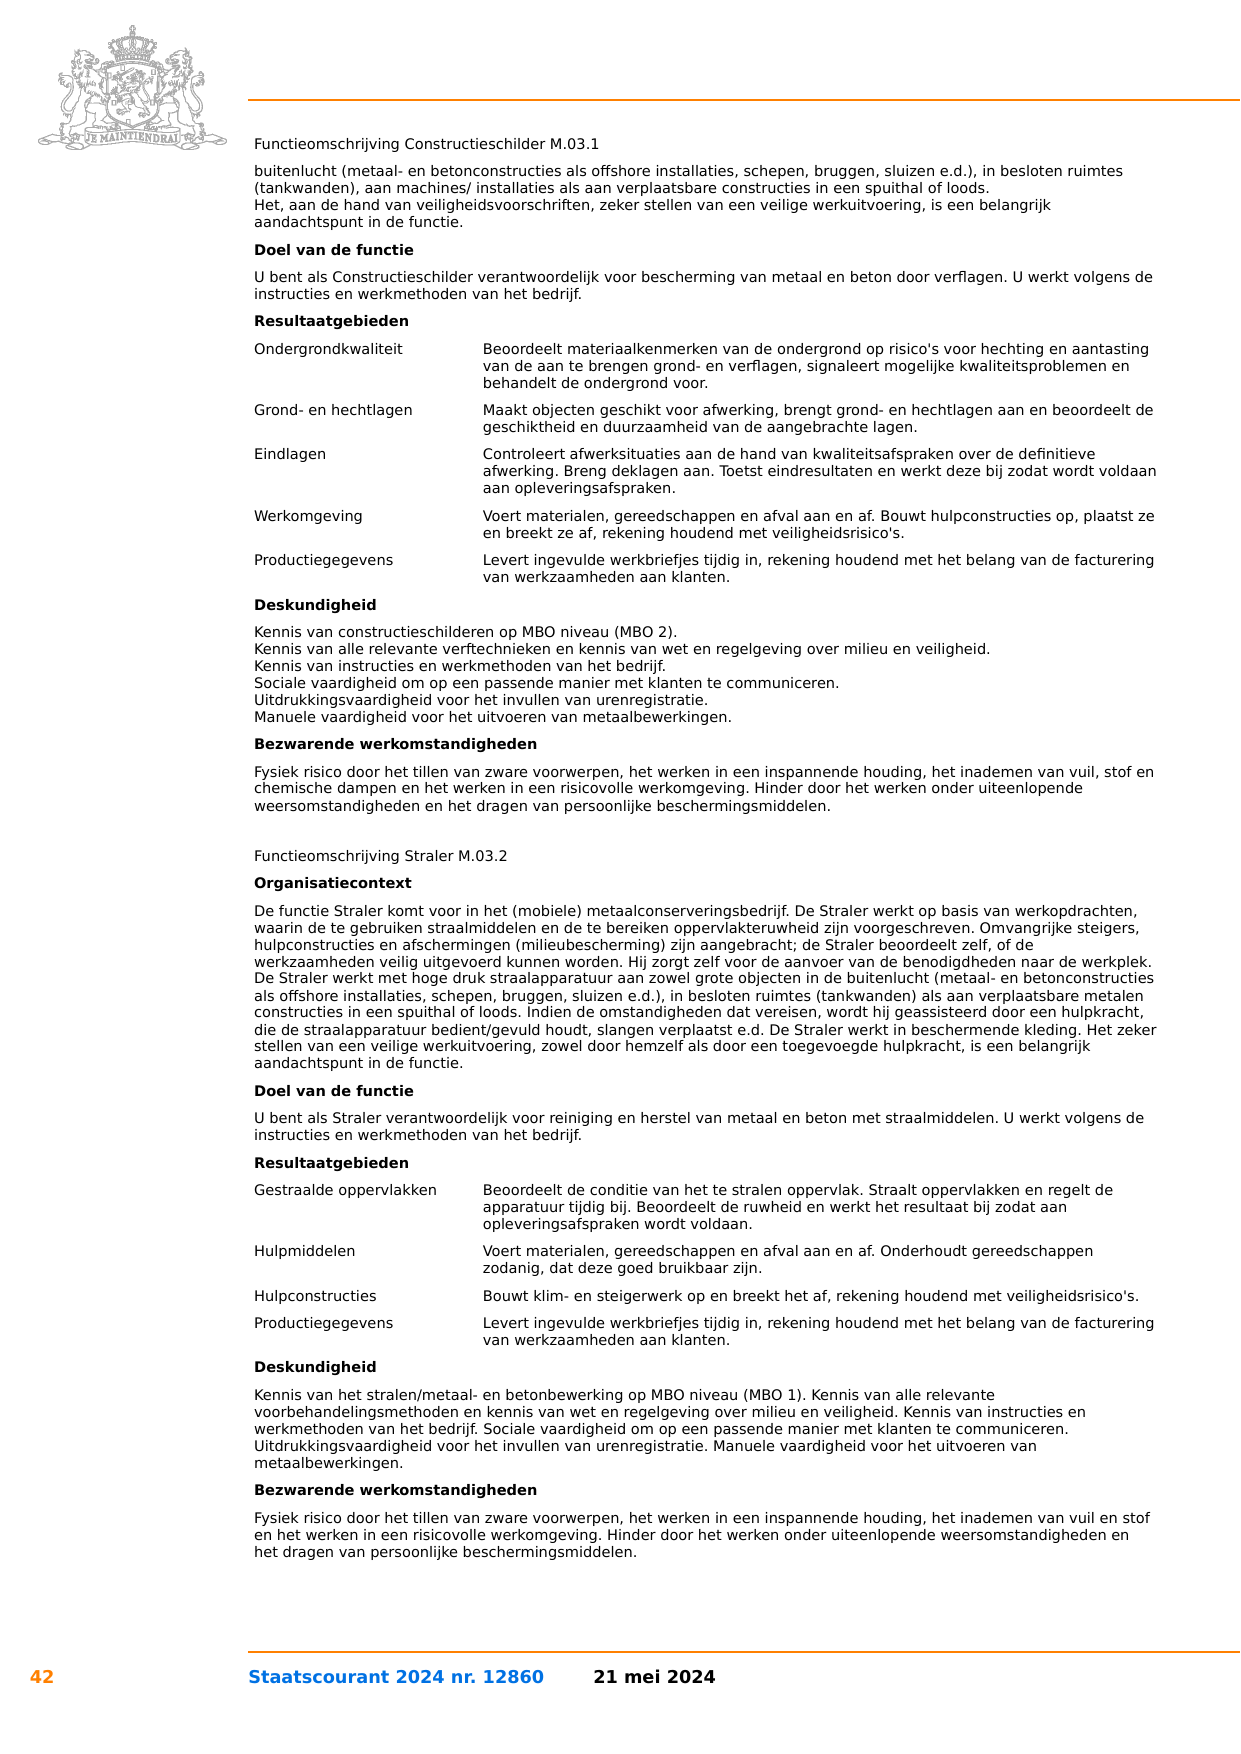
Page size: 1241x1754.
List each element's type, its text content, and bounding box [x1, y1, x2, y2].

table_cell Organisatiecontext [249, 870, 1163, 897]
table_cell Fysiek risico door het tillen van zware voorwerpen, het werken in een inspannende houding, het inademen van vuil en stof en het werken in een risicovolle werkomgeving. Hinder door het werken onder uiteenlopende weersomstandigheden en het dragen van persoonlijke beschermingsmiddelen. [249, 1505, 1163, 1565]
table_cell Bezwarende werkomstandigheden [249, 1478, 1163, 1504]
table_cell Resultaatgebieden [249, 309, 1163, 335]
table_cell Hulpconstructies [249, 1283, 476, 1309]
table_cell Bouwt klim- en steigerwerk op en breekt het af, rekening houdend met veiligheidsrisico's. [477, 1283, 1163, 1309]
table_cell Werkomgeving [249, 503, 476, 546]
table_header Functieomschrijving Constructieschilder M.03.1 [249, 131, 1163, 157]
table_cell Kennis van het stralen/metaal- en betonbewerking op MBO niveau (MBO 1). Kennis van alle relevante voorbehandelingsmethoden en kennis van wet en regelgeving over milieu en veiligheid. Kennis van instructies en werkmethoden van het bedrijf. Sociale vaardigheid om op een passende manier met klanten te communiceren. Uitdrukkingsvaardigheid voor het invullen van urenregistratie. Manuele vaardigheid voor het uitvoeren van metaalbewerkingen. [249, 1382, 1163, 1476]
table_cell buitenlucht (metaal- en betonconstructies als offshore installaties, schepen, bruggen, sluizen e.d.), in besloten ruimtes (tankwanden), aan machines/ installaties als aan verplaatsbare constructies in een spuithal of loods. Het, aan de hand van veiligheidsvoorschriften, zeker stellen van een veilige werkuitvoering, is een belangrijk aandachtspunt in de functie. [249, 158, 1163, 236]
table_cell Doel van de functie [249, 1078, 1163, 1104]
table_cell Voert materialen, gereedschappen en afval aan en af. Bouwt hulpconstructies op, plaatst ze en breekt ze af, rekening houdend met veiligheidsrisico's. [477, 503, 1163, 546]
table_cell Controleert afwerksituaties aan de hand van kwaliteitsafspraken over de definitieve afwerking. Breng deklagen aan. Toetst eindresultaten en werkt deze bij zodat wordt voldaan aan opleveringsafspraken. [477, 442, 1163, 502]
table_cell Hulpmiddelen [249, 1239, 476, 1282]
table_cell U bent als Constructieschilder verantwoordelijk voor bescherming van metaal en beton door verflagen. U werkt volgens de instructies en werkmethoden van het bedrijf. [249, 264, 1163, 307]
table_cell Productiegegevens [249, 1310, 476, 1354]
table_cell Beoordeelt de conditie van het te stralen oppervlak. Straalt oppervlakken en regelt de apparatuur tijdig bij. Beoordeelt de ruwheid en werkt het resultaat bij zodat aan opleveringsafspraken wordt voldaan. [477, 1177, 1163, 1237]
table_cell De functie Straler komt voor in het (mobiele) metaalconserveringsbedrijf. De Straler werkt op basis van werkopdrachten, waarin de te gebruiken straalmiddelen en de te bereiken oppervlakteruwheid zijn voorgeschreven. Omvangrijke steigers, hulpconstructies en afschermingen (milieubescherming) zijn aangebracht; de Straler beoordeelt zelf, of de werkzaamheden veilig uitgevoerd kunnen worden. Hij zorgt zelf voor de aanvoer van de benodigdheden naar de werkplek. De Straler werkt met hoge druk straalapparatuur aan zowel grote objecten in de buitenlucht (metaal- en betonconstructies als offshore installaties, schepen, bruggen, sluizen e.d.), in besloten ruimtes (tankwanden) als aan verplaatsbare metalen constructies in een spuithal of loods. Indien de omstandigheden dat vereisen, wordt hij geassisteerd door een hulpkracht, die de straalapparatuur bedient/gevuld houdt, slangen verplaatst e.d. De Straler werkt in beschermende kleding. Het zeker stellen van een veilige werkuitvoering, zowel door hemzelf als door een toegevoegde hulpkracht, is een belangrijk aandachtspunt in de functie. [249, 898, 1163, 1077]
table_cell Gestraalde oppervlakken [249, 1177, 476, 1237]
table_cell Resultaatgebieden [249, 1150, 1163, 1176]
table_cell Deskundigheid [249, 592, 1163, 618]
table_cell Eindlagen [249, 442, 476, 502]
picture [38, 25, 227, 150]
table_cell U bent als Straler verantwoordelijk voor reiniging en herstel van metaal en beton met straalmiddelen. U werkt volgens de instructies en werkmethoden van het bedrijf. [249, 1105, 1163, 1149]
table_cell Beoordeelt materiaalkenmerken van de ondergrond op risico's voor hechting en aantasting van de aan te brengen grond- en verflagen, signaleert mogelijke kwaliteitsproblemen en behandelt de ondergrond voor. [477, 336, 1163, 396]
table_cell Grond- en hechtlagen [249, 397, 476, 441]
table_cell Voert materialen, gereedschappen en afval aan en af. Onderhoudt gereedschappen zodanig, dat deze goed bruikbaar zijn. [477, 1239, 1163, 1282]
table_cell Productiegegevens [249, 547, 476, 591]
table_cell Ondergrondkwaliteit [249, 336, 476, 396]
table_cell Maakt objecten geschikt voor afwerking, brengt grond- en hechtlagen aan en beoordeelt de geschiktheid en duurzaamheid van de aangebrachte lagen. [477, 397, 1163, 441]
table_header Functieomschrijving Straler M.03.2 [249, 843, 1163, 869]
table_cell Bezwarende werkomstandigheden [249, 731, 1163, 758]
table_cell Doel van de functie [249, 237, 1163, 263]
table_cell Levert ingevulde werkbriefjes tijdig in, rekening houdend met het belang van de facturering van werkzaamheden aan klanten. [477, 547, 1163, 591]
table_cell Fysiek risico door het tillen van zware voorwerpen, het werken in een inspannende houding, het inademen van vuil, stof en chemische dampen en het werken in een risicovolle werkomgeving. Hinder door het werken onder uiteenlopende weersomstandigheden en het dragen van persoonlijke beschermingsmiddelen. [249, 759, 1163, 819]
table_cell Levert ingevulde werkbriefjes tijdig in, rekening houdend met het belang van de facturering van werkzaamheden aan klanten. [477, 1310, 1163, 1354]
table_cell Kennis van constructieschilderen op MBO niveau (MBO 2). Kennis van alle relevante verftechnieken en kennis van wet en regelgeving over milieu en veiligheid. Kennis van instructies en werkmethoden van het bedrijf. Sociale vaardigheid om op een passende manier met klanten te communiceren. Uitdrukkingsvaardigheid voor het invullen van urenregistratie. Manuele vaardigheid voor het uitvoeren van metaalbewerkingen. [249, 619, 1163, 730]
table_cell Deskundigheid [249, 1355, 1163, 1381]
